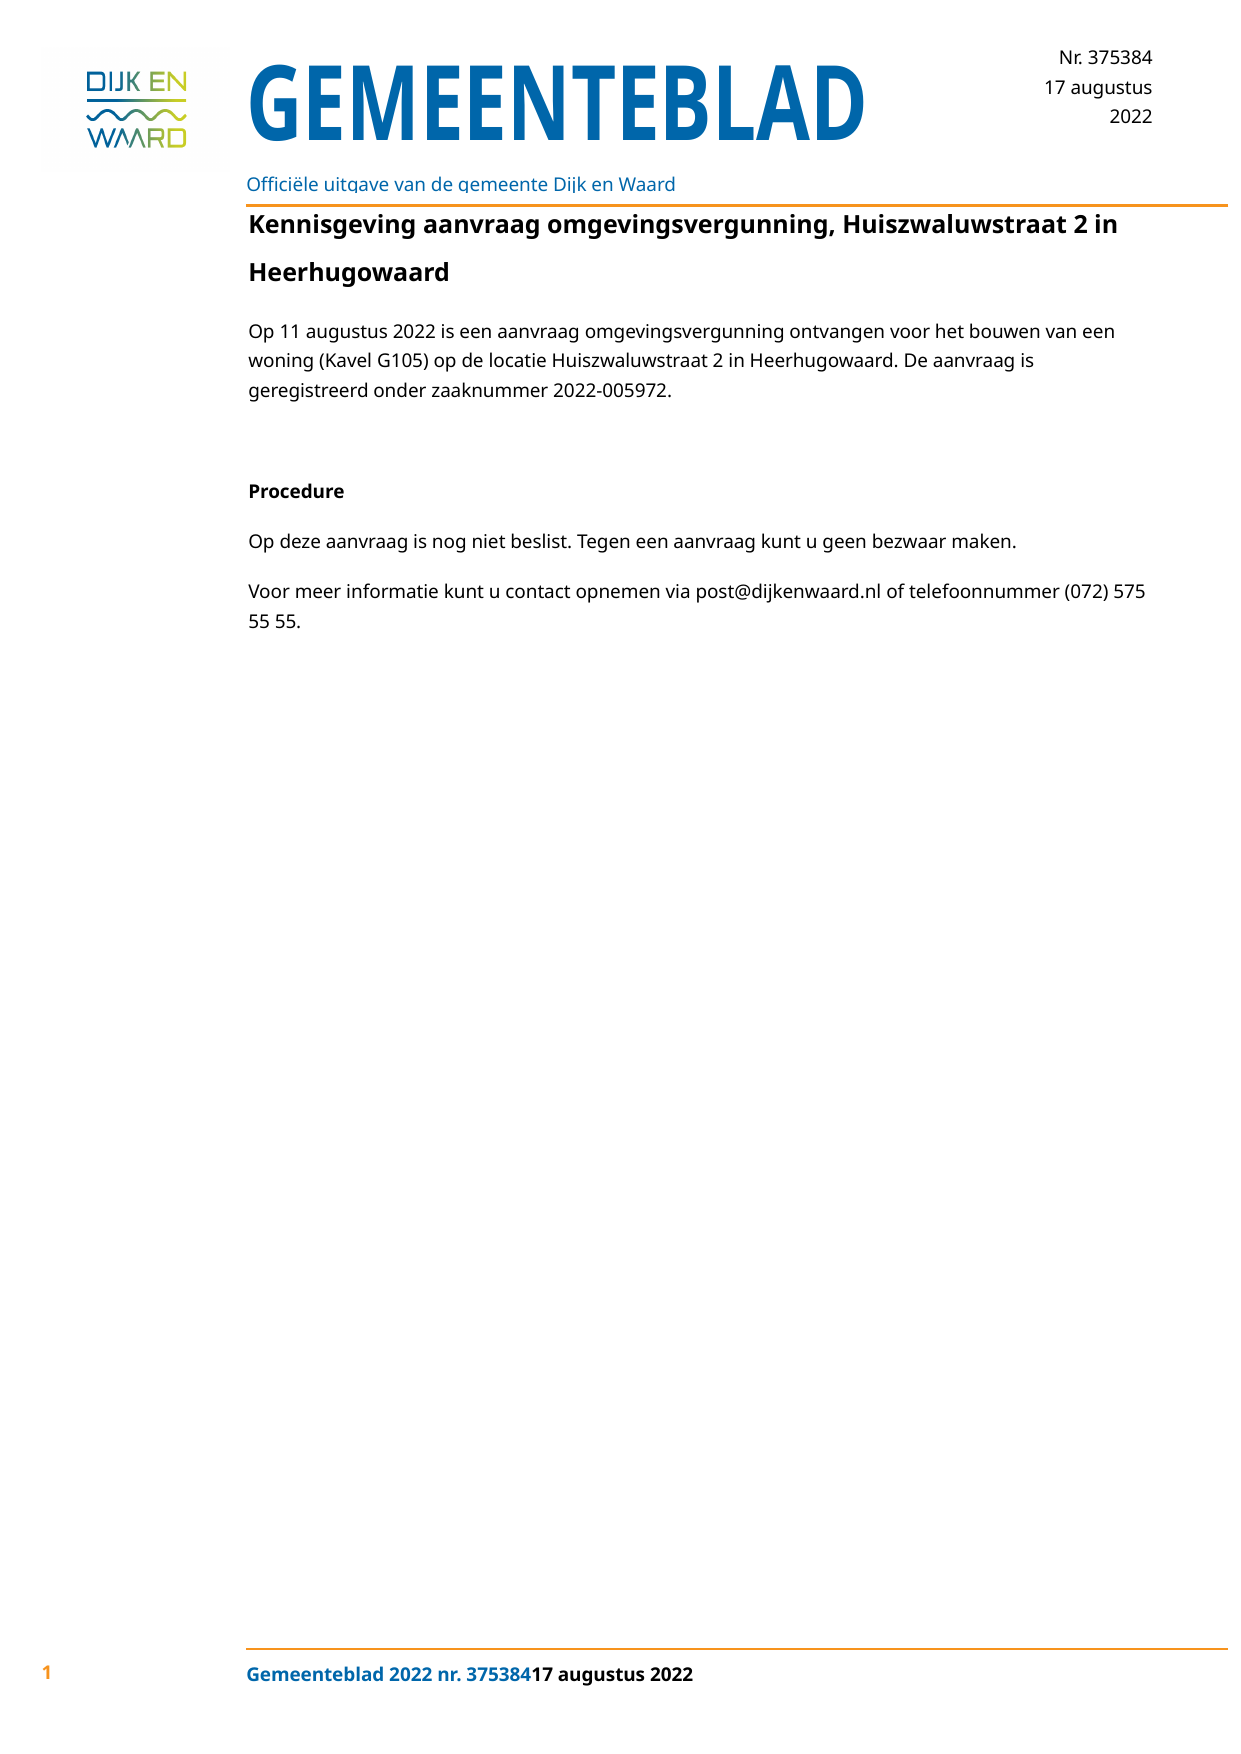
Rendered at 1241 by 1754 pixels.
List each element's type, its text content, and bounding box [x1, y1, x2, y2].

picture [41, 47, 231, 172]
text Procedure [248, 478, 1152, 504]
text Op 11 augustus 2022 is een aanvraag omgevingsvergunning ontvangen voor het bouwen van een woning (Kavel G105) op de locatie Huiszwaluwstraat 2 in Heerhugowaard. De aanvraag is geregistreerd onder zaaknummer 2022-005972. [248, 318, 1152, 403]
text Kennisgeving aanvraag omgevingsvergunning, Huiszwaluwstraat 2 in Heerhugowaard [248, 207, 1152, 288]
text Voor meer informatie kunt u contact opnemen via post@dijkenwaard.nl of telefoonnummer (072) 575 55 55. [248, 579, 1152, 634]
text Op deze aanvraag is nog niet beslist. Tegen een aanvraag kunt u geen bezwaar maken. [248, 528, 1152, 554]
